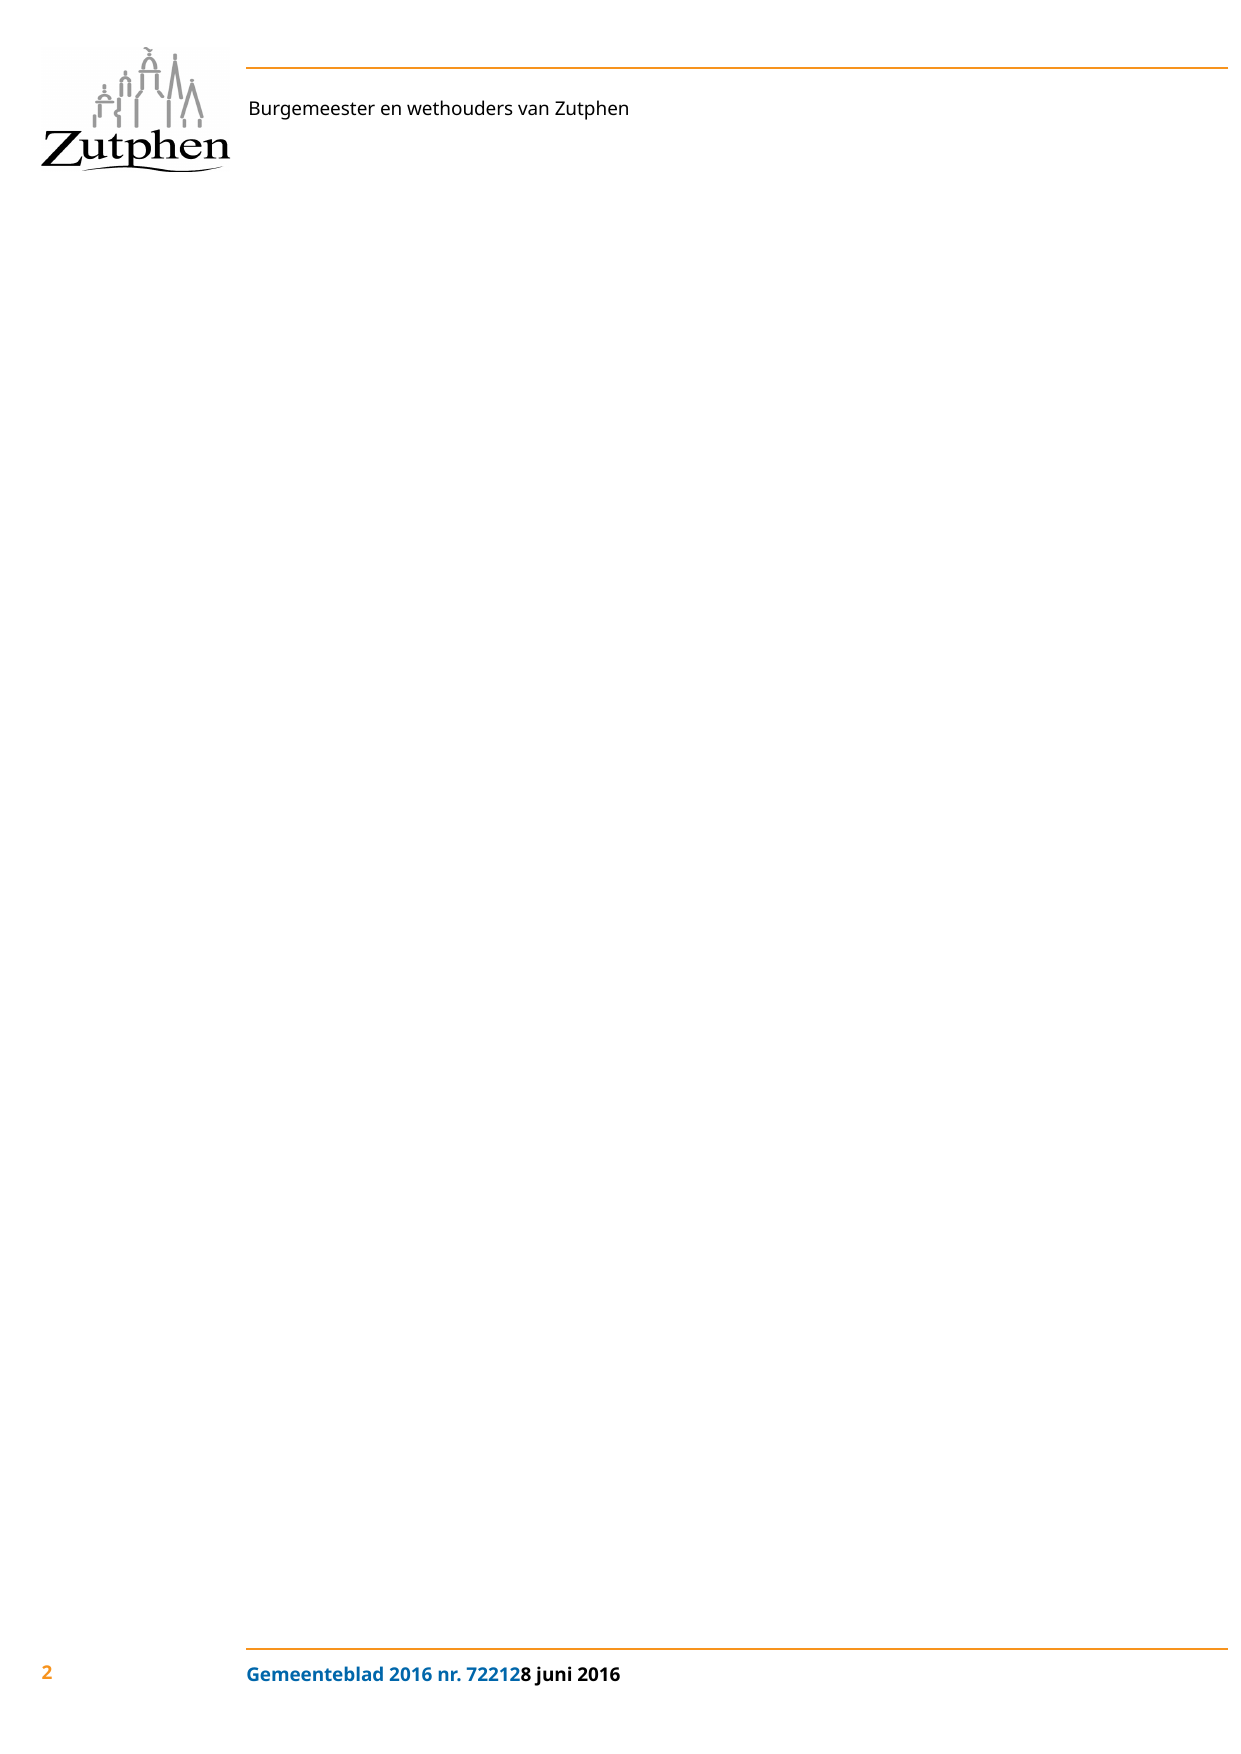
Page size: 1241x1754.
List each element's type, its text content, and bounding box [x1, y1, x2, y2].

text Burgemeester en wethouders van Zutphen [248, 95, 1152, 121]
picture [41, 47, 231, 172]
